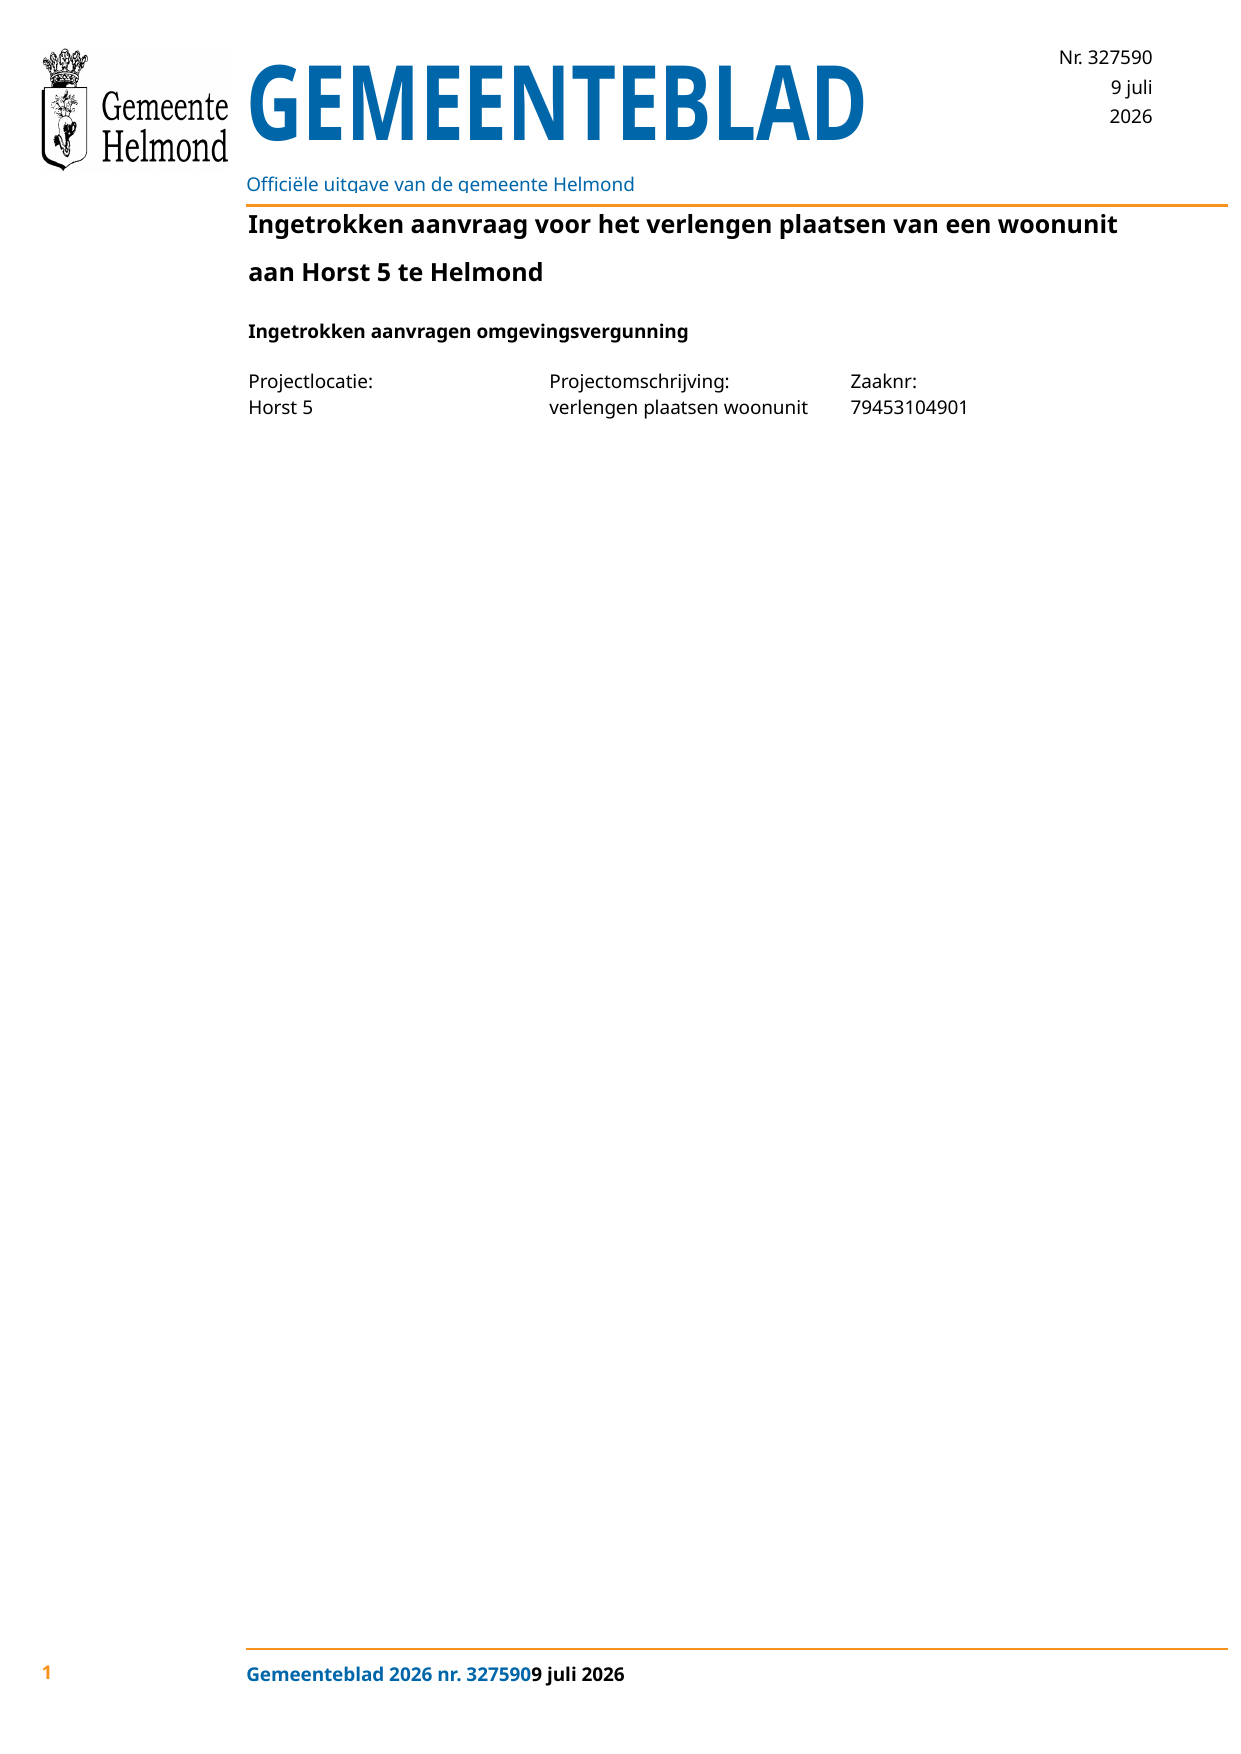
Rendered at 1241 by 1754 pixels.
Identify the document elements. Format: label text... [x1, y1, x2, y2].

table_cell verlengen plaatsen woonunit [549, 394, 850, 420]
table_cell Horst 5 [248, 394, 549, 420]
text Ingetrokken aanvraag voor het verlengen plaatsen van een woonunit aan Horst 5 te Helmond [248, 207, 1152, 288]
picture [41, 47, 231, 172]
table_cell 79453104901 [850, 394, 1152, 420]
table_header Projectlocatie: [248, 369, 549, 394]
text Ingetrokken aanvragen omgevingsvergunning [248, 318, 1152, 344]
table_header Zaaknr: [850, 369, 1152, 394]
table_header Projectomschrijving: [549, 369, 850, 394]
